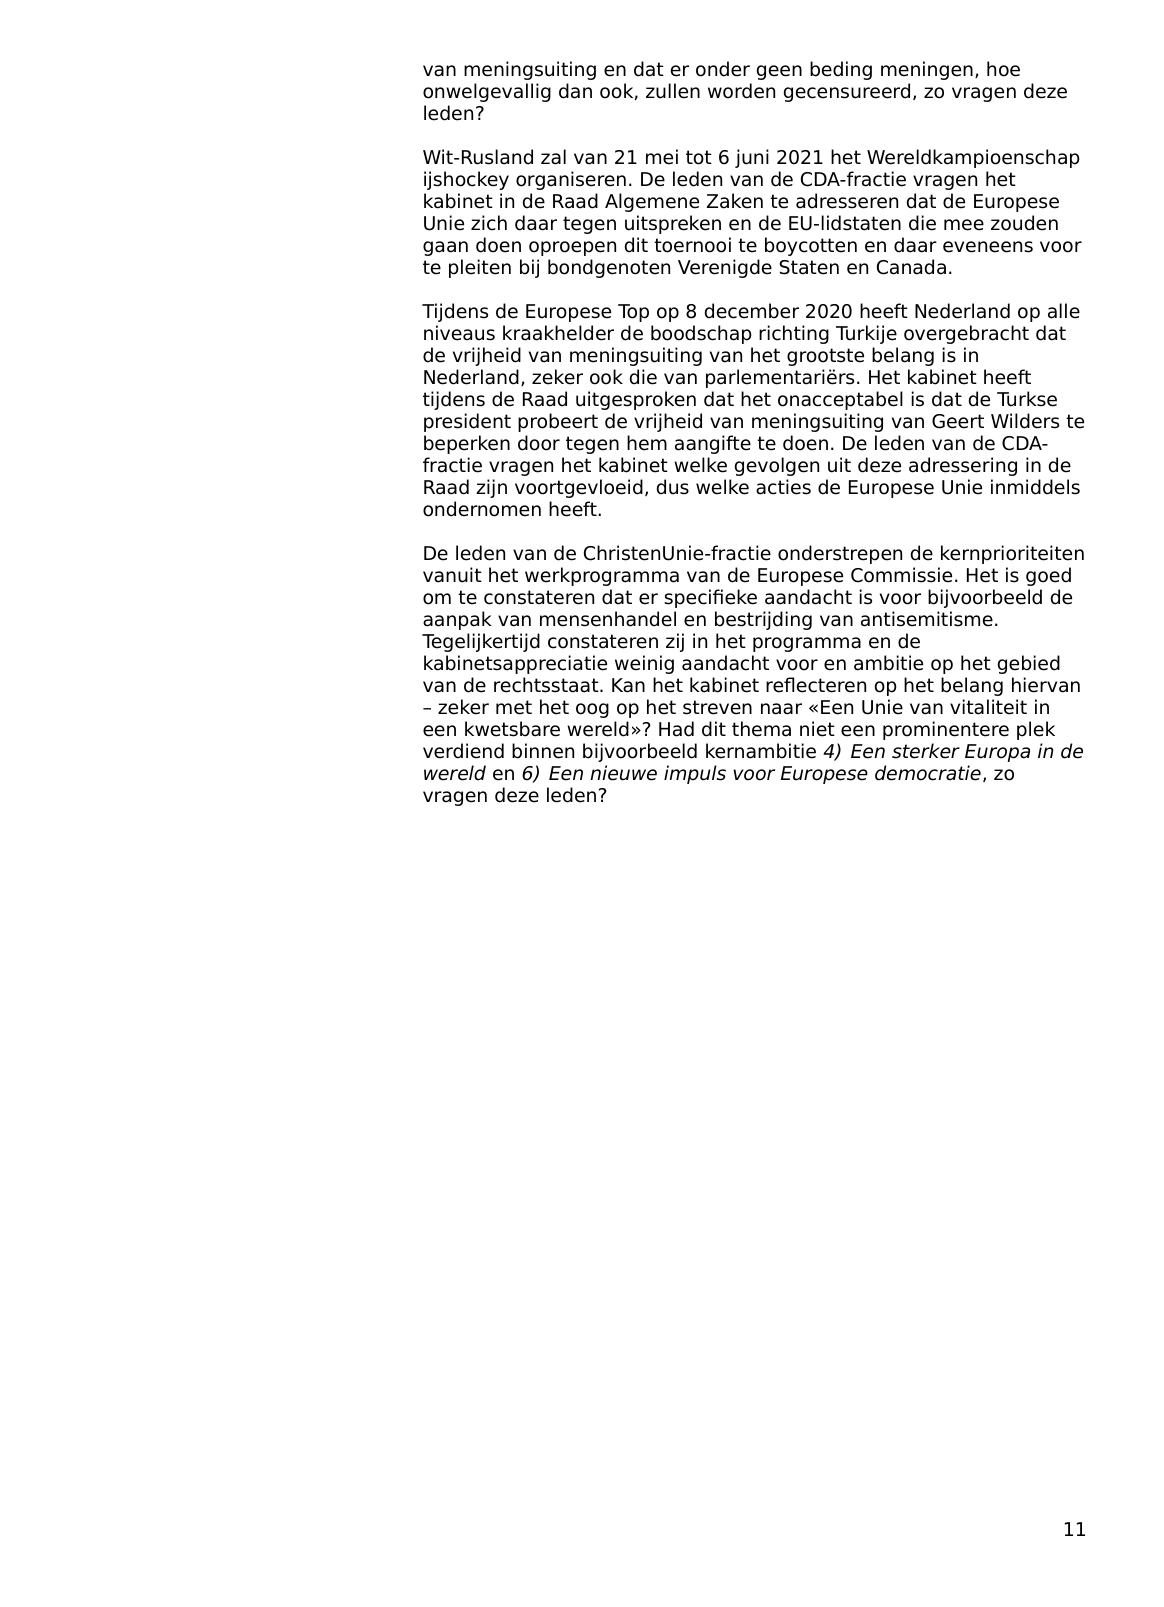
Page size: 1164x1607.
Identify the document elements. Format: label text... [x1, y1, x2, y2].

text De leden van de ChristenUnie-fractie onderstrepen de kernprioriteiten vanuit het werkprogramma van de Europese Commissie. Het is goed om te constateren dat er specifieke aandacht is voor bijvoorbeeld de aanpak van mensenhandel en bestrijding van antisemitisme. Tegelijkertijd constateren zij in het programma en de kabinetsappreciatie weinig aandacht voor en ambitie op het gebied van de rechtsstaat. Kan het kabinet reflecteren op het belang hiervan – zeker met het oog op het streven naar «Een Unie van vitaliteit in een kwetsbare wereld»? Had dit thema niet een prominentere plek verdiend binnen bijvoorbeeld kernambitie 4) Een sterker Europa in de wereld en 6) Een nieuwe impuls voor Europese democratie, zo vragen deze leden? [422, 543, 1087, 807]
text van meningsuiting en dat er onder geen beding meningen, hoe onwelgevallig dan ook, zullen worden gecensureerd, zo vragen deze leden? [422, 59, 1087, 125]
text Wit-Rusland zal van 21 mei tot 6 juni 2021 het Wereldkampioenschap ijshockey organiseren. De leden van de CDA-fractie vragen het kabinet in de Raad Algemene Zaken te adresseren dat de Europese Unie zich daar tegen uitspreken en de EU-lidstaten die mee zouden gaan doen oproepen dit toernooi te boycotten en daar eveneens voor te pleiten bij bondgenoten Verenigde Staten en Canada. [422, 147, 1087, 279]
text Tijdens de Europese Top op 8 december 2020 heeft Nederland op alle niveaus kraakhelder de boodschap richting Turkije overgebracht dat de vrijheid van meningsuiting van het grootste belang is in Nederland, zeker ook die van parlementariërs. Het kabinet heeft tijdens de Raad uitgesproken dat het onacceptabel is dat de Turkse president probeert de vrijheid van meningsuiting van Geert Wilders te beperken door tegen hem aangifte te doen. De leden van de CDA-fractie vragen het kabinet welke gevolgen uit deze adressering in de Raad zijn voortgevloeid, dus welke acties de Europese Unie inmiddels ondernomen heeft. [422, 301, 1087, 521]
